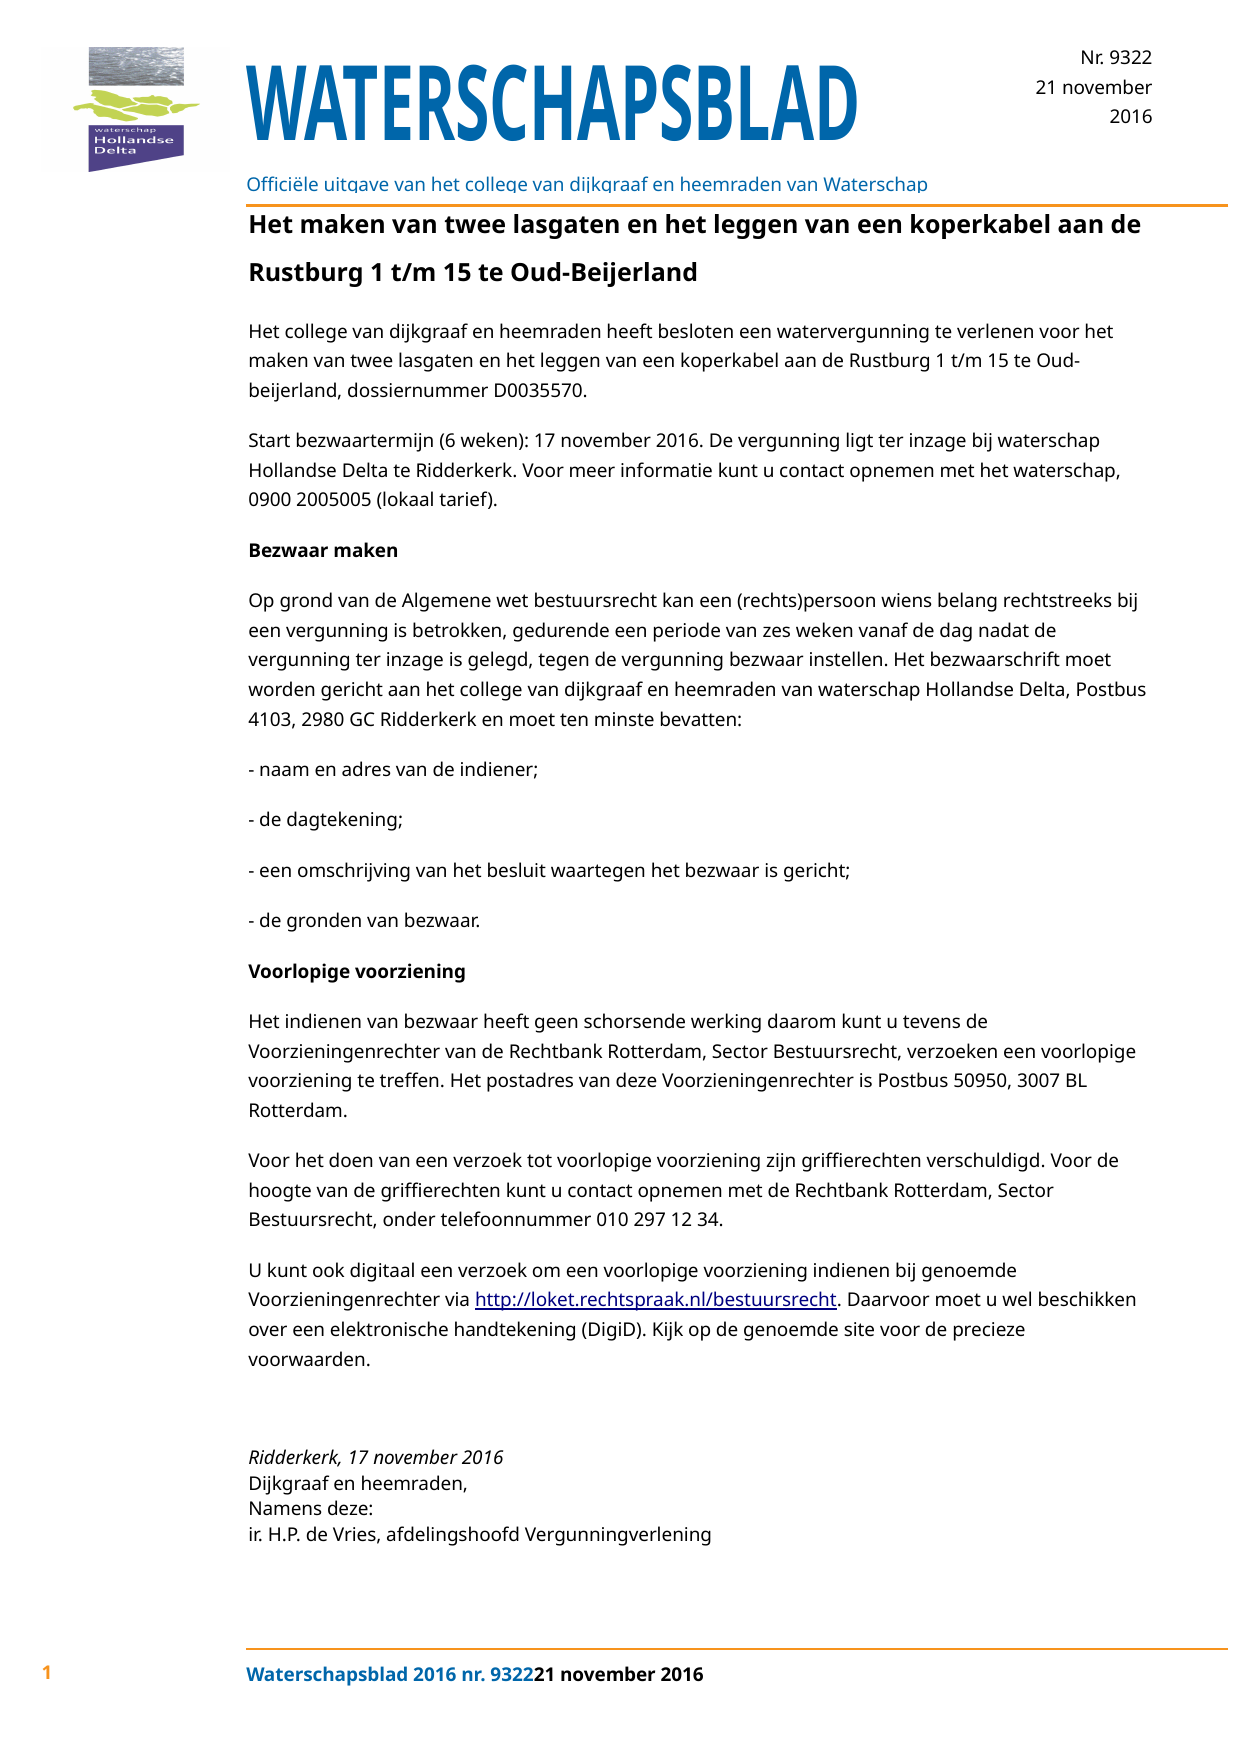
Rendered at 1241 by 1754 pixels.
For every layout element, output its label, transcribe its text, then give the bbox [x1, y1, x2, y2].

text U kunt ook digitaal een verzoek om een voorlopige voorziening indienen bij genoemde Voorzieningenrechter via http://loket.rechtspraak.nl/bestuursrecht. Daarvoor moet u wel beschikken over een elektronische handtekening (DigiD). Kijk op de genoemde site voor de precieze voorwaarden. [248, 1257, 1152, 1372]
text - de gronden van bezwaar. [248, 907, 1152, 933]
text Het maken van twee lasgaten en het leggen van een koperkabel aan de Rustburg 1 t/m 15 te Oud-Beijerland [248, 207, 1152, 288]
text Start bezwaartermijn (6 weken): 17 november 2016. De vergunning ligt ter inzage bij waterschap Hollandse Delta te Ridderkerk. Voor meer informatie kunt u contact opnemen met het waterschap, 0900 2005005 (lokaal tarief). [248, 427, 1152, 512]
text - naam en adres van de indiener; [248, 756, 1152, 782]
text Namens deze: [248, 1496, 1152, 1521]
picture [41, 47, 231, 172]
text Voor het doen van een verzoek tot voorlopige voorziening zijn griffierechten verschuldigd. Voor de hoogte van de griffierechten kunt u contact opnemen met de Rechtbank Rotterdam, Sector Bestuursrecht, onder telefoonnummer 010 297 12 34. [248, 1147, 1152, 1232]
text Het college van dijkgraaf en heemraden heeft besloten een watervergunning te verlenen voor het maken van twee lasgaten en het leggen van een koperkabel aan de Rustburg 1 t/m 15 te Oud-beijerland, dossiernummer D0035570. [248, 318, 1152, 403]
text Het indienen van bezwaar heeft geen schorsende werking daarom kunt u tevens de Voorzieningenrechter van de Rechtbank Rotterdam, Sector Bestuursrecht, verzoeken een voorlopige voorziening te treffen. Het postadres van deze Voorzieningenrechter is Postbus 50950, 3007 BL Rotterdam. [248, 1008, 1152, 1123]
text Voorlopige voorziening [248, 958, 1152, 984]
text Ridderkerk, 17 november 2016 [248, 1444, 1152, 1470]
text - een omschrijving van het besluit waartegen het bezwaar is gericht; [248, 857, 1152, 883]
text Op grond van de Algemene wet bestuursrecht kan een (rechts)persoon wiens belang rechtstreeks bij een vergunning is betrokken, gedurende een periode van zes weken vanaf de dag nadat de vergunning ter inzage is gelegd, tegen de vergunning bezwaar instellen. Het bezwaarschrift moet worden gericht aan het college van dijkgraaf en heemraden van waterschap Hollandse Delta, Postbus 4103, 2980 GC Ridderkerk en moet ten minste bevatten: [248, 587, 1152, 732]
text - de dagtekening; [248, 807, 1152, 832]
text Dijkgraaf en heemraden, [248, 1470, 1152, 1496]
text Bezwaar maken [248, 537, 1152, 563]
text ir. H.P. de Vries, afdelingshoofd Vergunningverlening [248, 1521, 1152, 1547]
